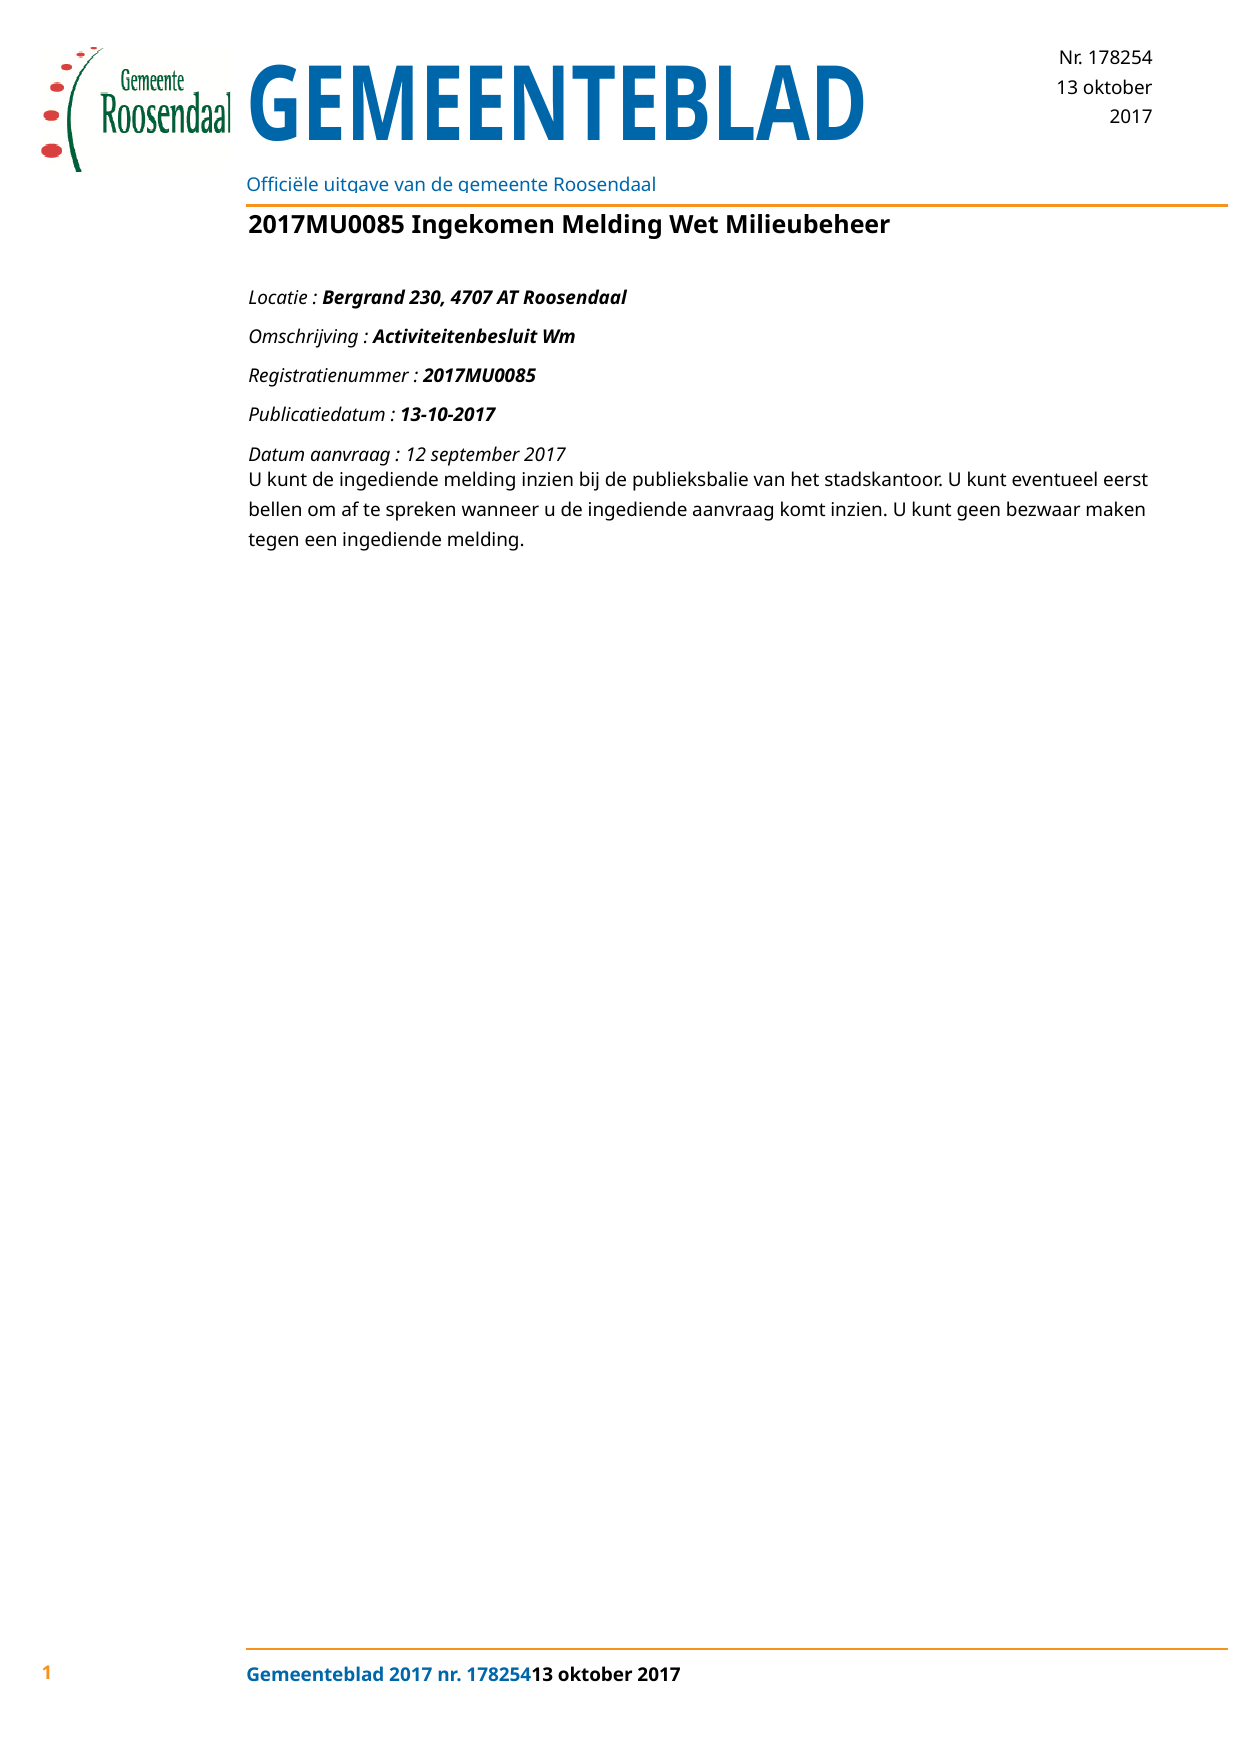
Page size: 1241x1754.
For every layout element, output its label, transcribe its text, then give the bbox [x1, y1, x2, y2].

text Registratienummer : 2017MU0085 [248, 362, 1152, 388]
text Locatie : Bergrand 230, 4707 AT Roosendaal [248, 284, 1152, 309]
text Publicatiedatum : 13-10-2017 [248, 402, 1152, 427]
text 2017MU0085 Ingekomen Melding Wet Milieubeheer [248, 207, 1152, 241]
text Datum aanvraag : 12 september 2017 [248, 441, 1152, 467]
text Omschrijving : Activiteitenbesluit Wm [248, 323, 1152, 349]
picture [41, 47, 231, 172]
text U kunt de ingediende melding inzien bij de publieksbalie van het stadskantoor. U kunt eventueel eerst bellen om af te spreken wanneer u de ingediende aanvraag komt inzien. U kunt geen bezwaar maken tegen een ingediende melding. [248, 467, 1152, 552]
